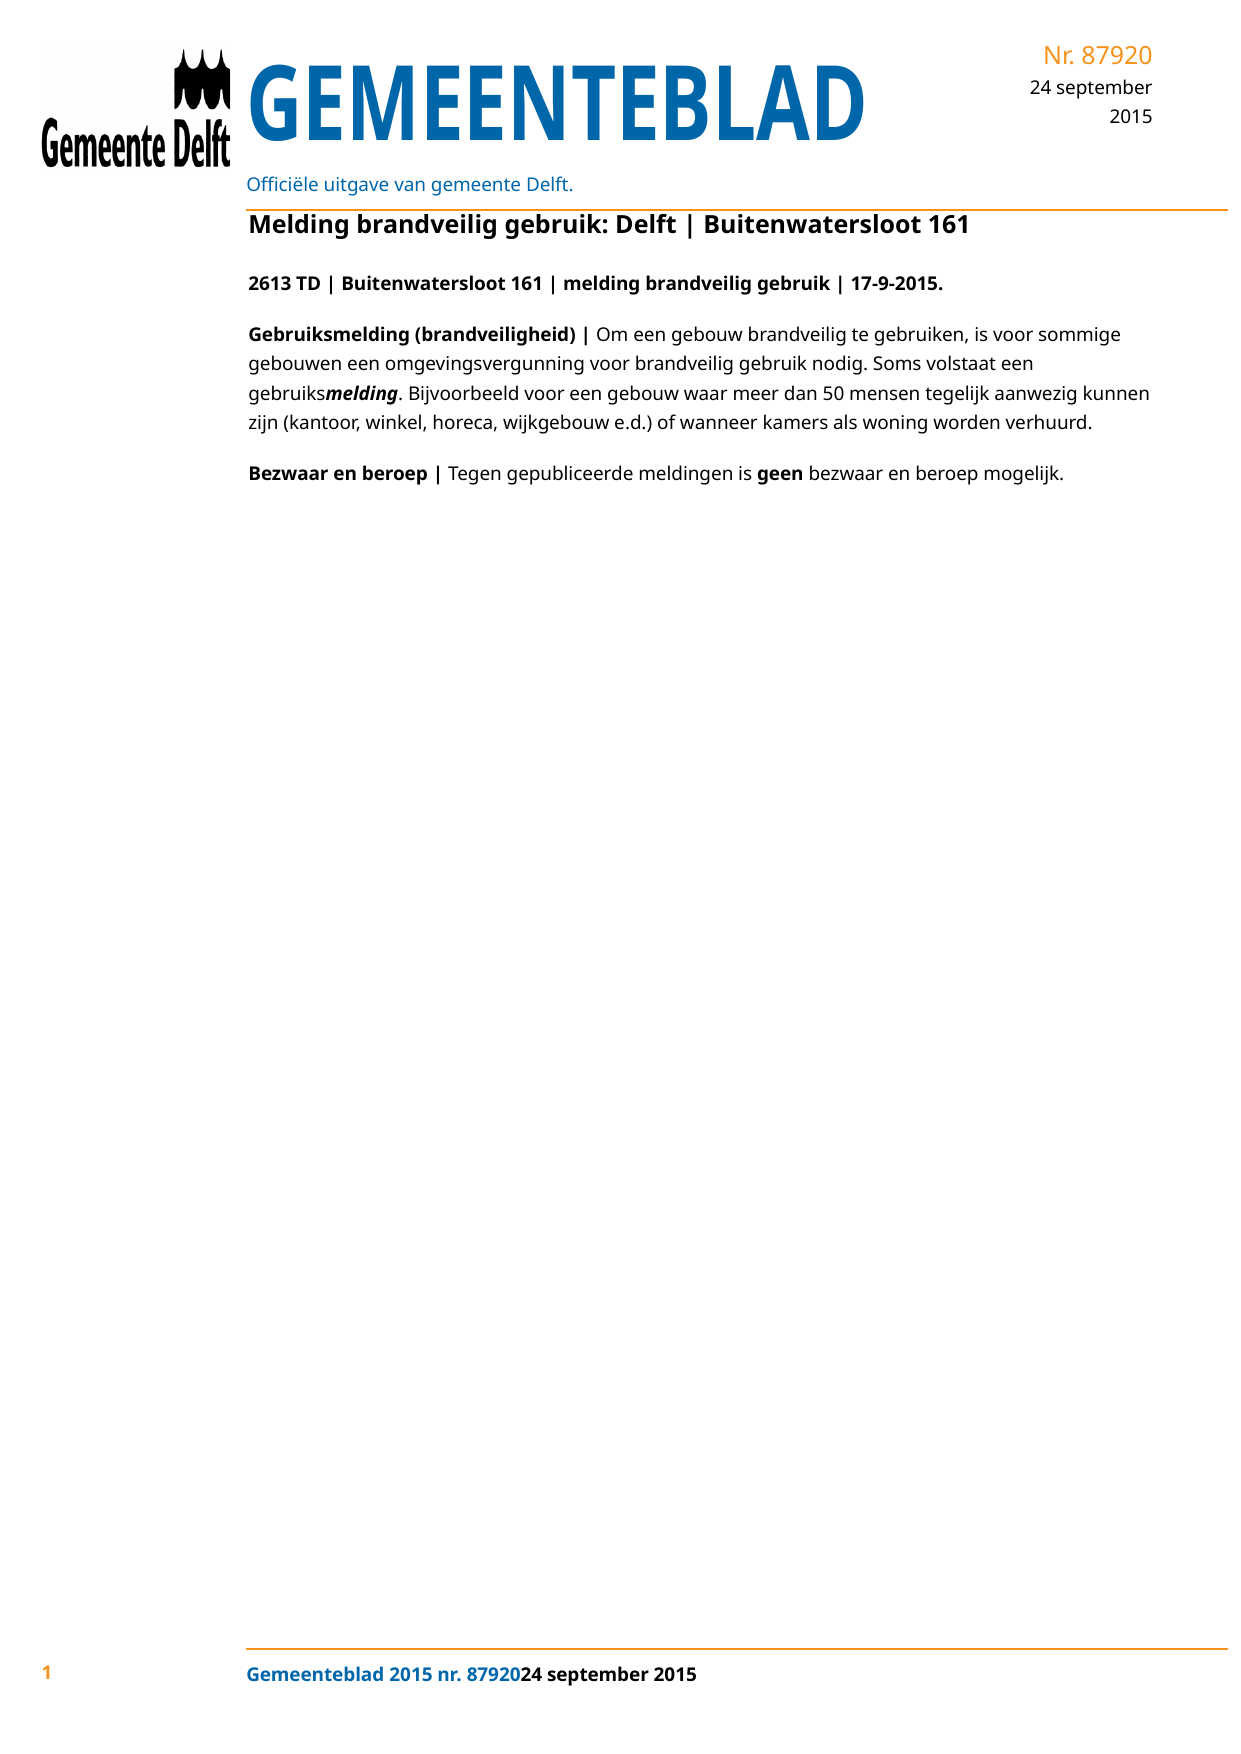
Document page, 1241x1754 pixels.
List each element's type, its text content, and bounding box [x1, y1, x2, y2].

text Gebruiksmelding (brandveiligheid) | Om een gebouw brandveilig te gebruiken, is voor sommige gebouwen een omgevingsvergunning voor brandveilig gebruik nodig. Soms volstaat een gebruiksmelding. Bijvoorbeeld voor een gebouw waar meer dan 50 mensen tegelijk aanwezig kunnen zijn (kantoor, winkel, horeca, wijkgebouw e.d.) of wanneer kamers als woning worden verhuurd. [248, 321, 1152, 435]
text Melding brandveilig gebruik: Delft | Buitenwatersloot 161 [248, 211, 1152, 241]
text Bezwaar en beroep | Tegen gepubliceerde meldingen is geen bezwaar en beroep mogelijk. [248, 460, 1152, 486]
picture [41, 47, 231, 172]
text 2613 TD | Buitenwatersloot 161 | melding brandveilig gebruik | 17-9-2015. [248, 270, 1152, 296]
